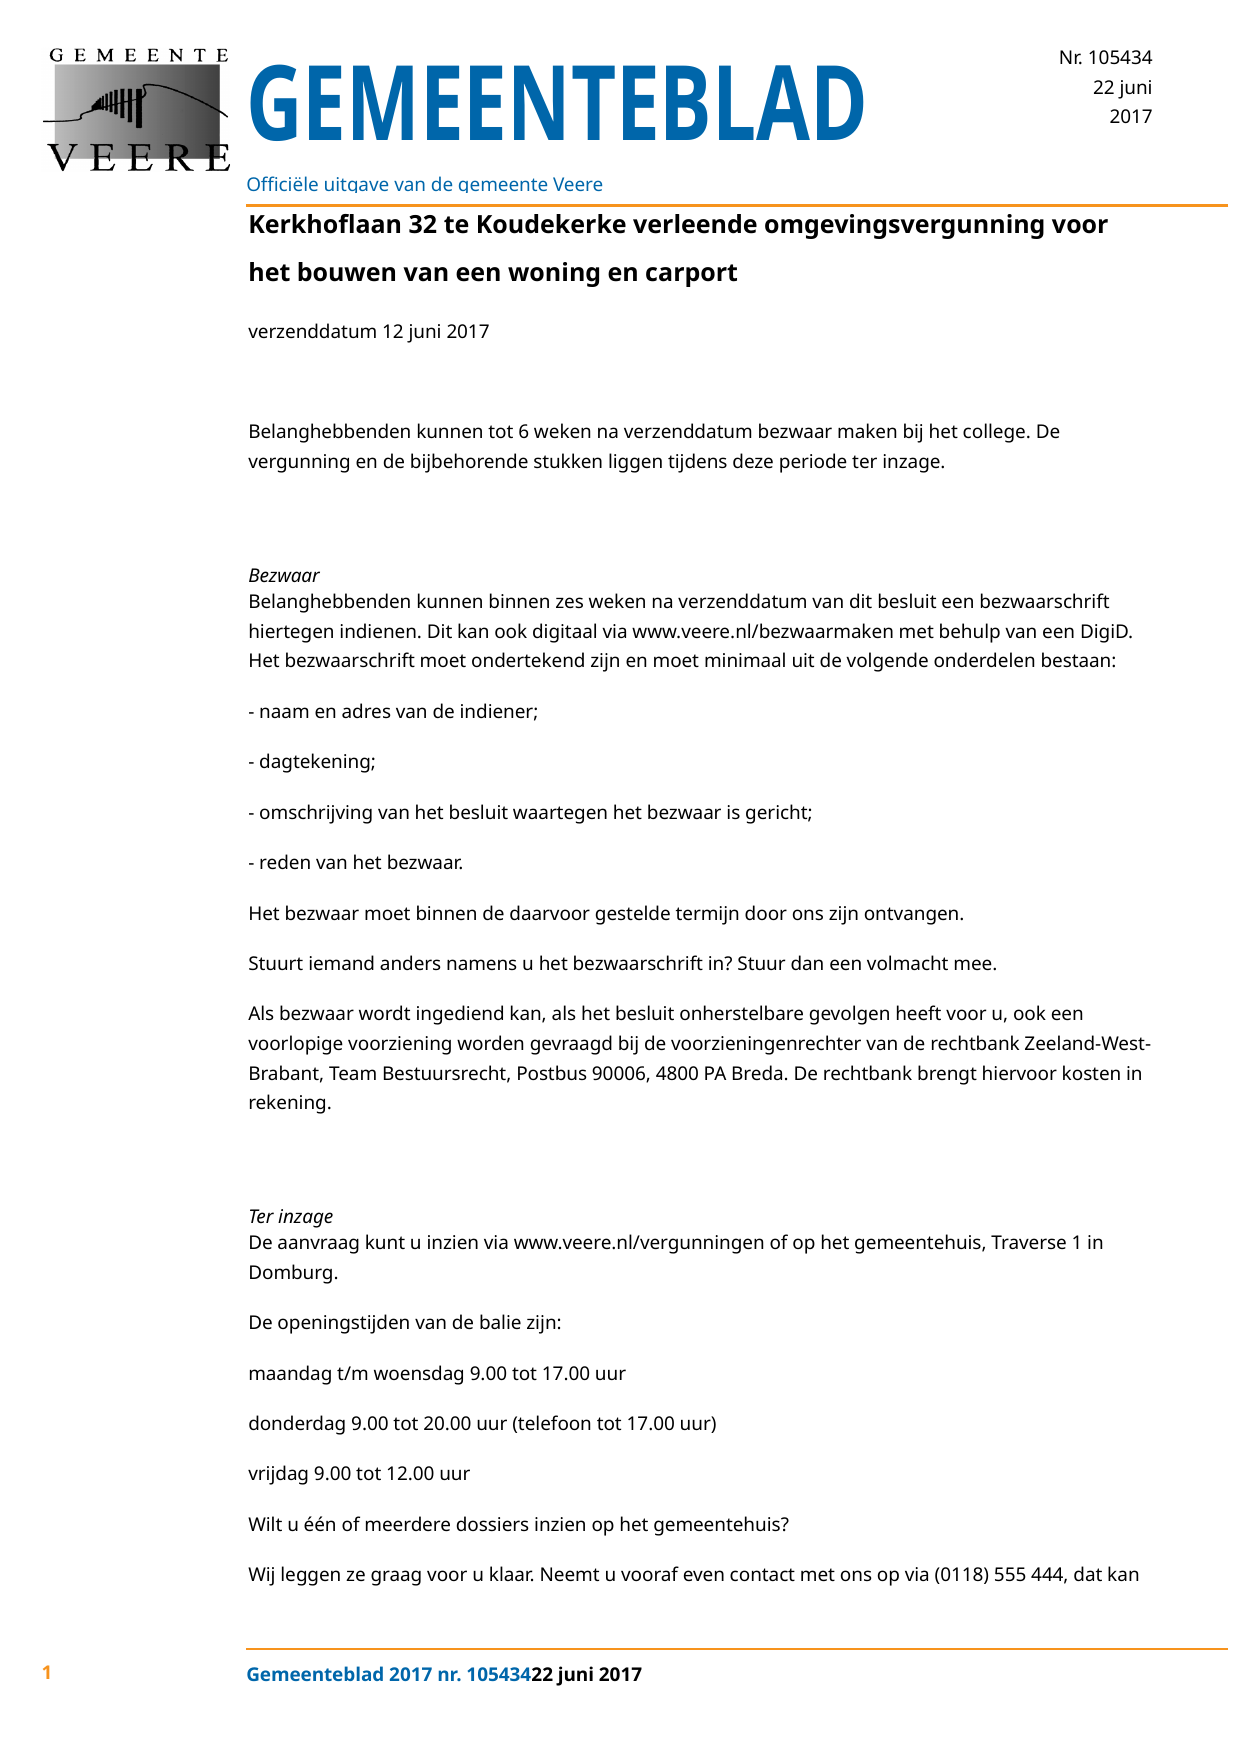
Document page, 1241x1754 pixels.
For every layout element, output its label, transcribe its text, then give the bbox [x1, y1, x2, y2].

text - omschrijving van het besluit waartegen het bezwaar is gericht; [248, 799, 1152, 824]
text Belanghebbenden kunnen binnen zes weken na verzenddatum van dit besluit een bezwaarschrift hiertegen indienen. Dit kan ook digitaal via www.veere.nl/bezwaarmaken met behulp van een DigiD. Het bezwaarschrift moet ondertekend zijn en moet minimaal uit de volgende onderdelen bestaan: [248, 588, 1152, 673]
text Het bezwaar moet binnen de daarvoor gestelde termijn door ons zijn ontvangen. [248, 900, 1152, 925]
text verzenddatum 12 juni 2017 [248, 318, 1152, 344]
text De aanvraag kunt u inzien via www.veere.nl/vergunningen of op het gemeentehuis, Traverse 1 in Domburg. [248, 1229, 1152, 1285]
picture [41, 47, 231, 172]
text - dagtekening; [248, 748, 1152, 774]
text Kerkhoflaan 32 te Koudekerke verleende omgevingsvergunning voor het bouwen van een woning en carport [248, 207, 1152, 288]
text Wilt u één of meerdere dossiers inzien op het gemeentehuis? [248, 1511, 1152, 1537]
text De openingstijden van de balie zijn: [248, 1309, 1152, 1335]
text Ter inzage [248, 1204, 1152, 1229]
text - naam en adres van de indiener; [248, 698, 1152, 724]
text vrijdag 9.00 tot 12.00 uur [248, 1461, 1152, 1486]
text maandag t/m woensdag 9.00 tot 17.00 uur [248, 1360, 1152, 1386]
text Stuurt iemand anders namens u het bezwaarschrift in? Stuur dan een volmacht mee. [248, 950, 1152, 976]
text Bezwaar [248, 563, 1152, 588]
text Als bezwaar wordt ingediend kan, als het besluit onherstelbare gevolgen heeft voor u, ook een voorlopige voorziening worden gevraagd bij de voorzieningenrechter van de rechtbank Zeeland-West-Brabant, Team Bestuursrecht, Postbus 90006, 4800 PA Breda. De rechtbank brengt hiervoor kosten in rekening. [248, 1001, 1152, 1115]
text - reden van het bezwaar. [248, 849, 1152, 875]
text donderdag 9.00 tot 20.00 uur (telefoon tot 17.00 uur) [248, 1410, 1152, 1436]
text Wij leggen ze graag voor u klaar. Neemt u vooraf even contact met ons op via (0118) 555 444, dat kan [248, 1561, 1152, 1587]
text Belanghebbenden kunnen tot 6 weken na verzenddatum bezwaar maken bij het college. De vergunning en de bijbehorende stukken liggen tijdens deze periode ter inzage. [248, 419, 1152, 474]
